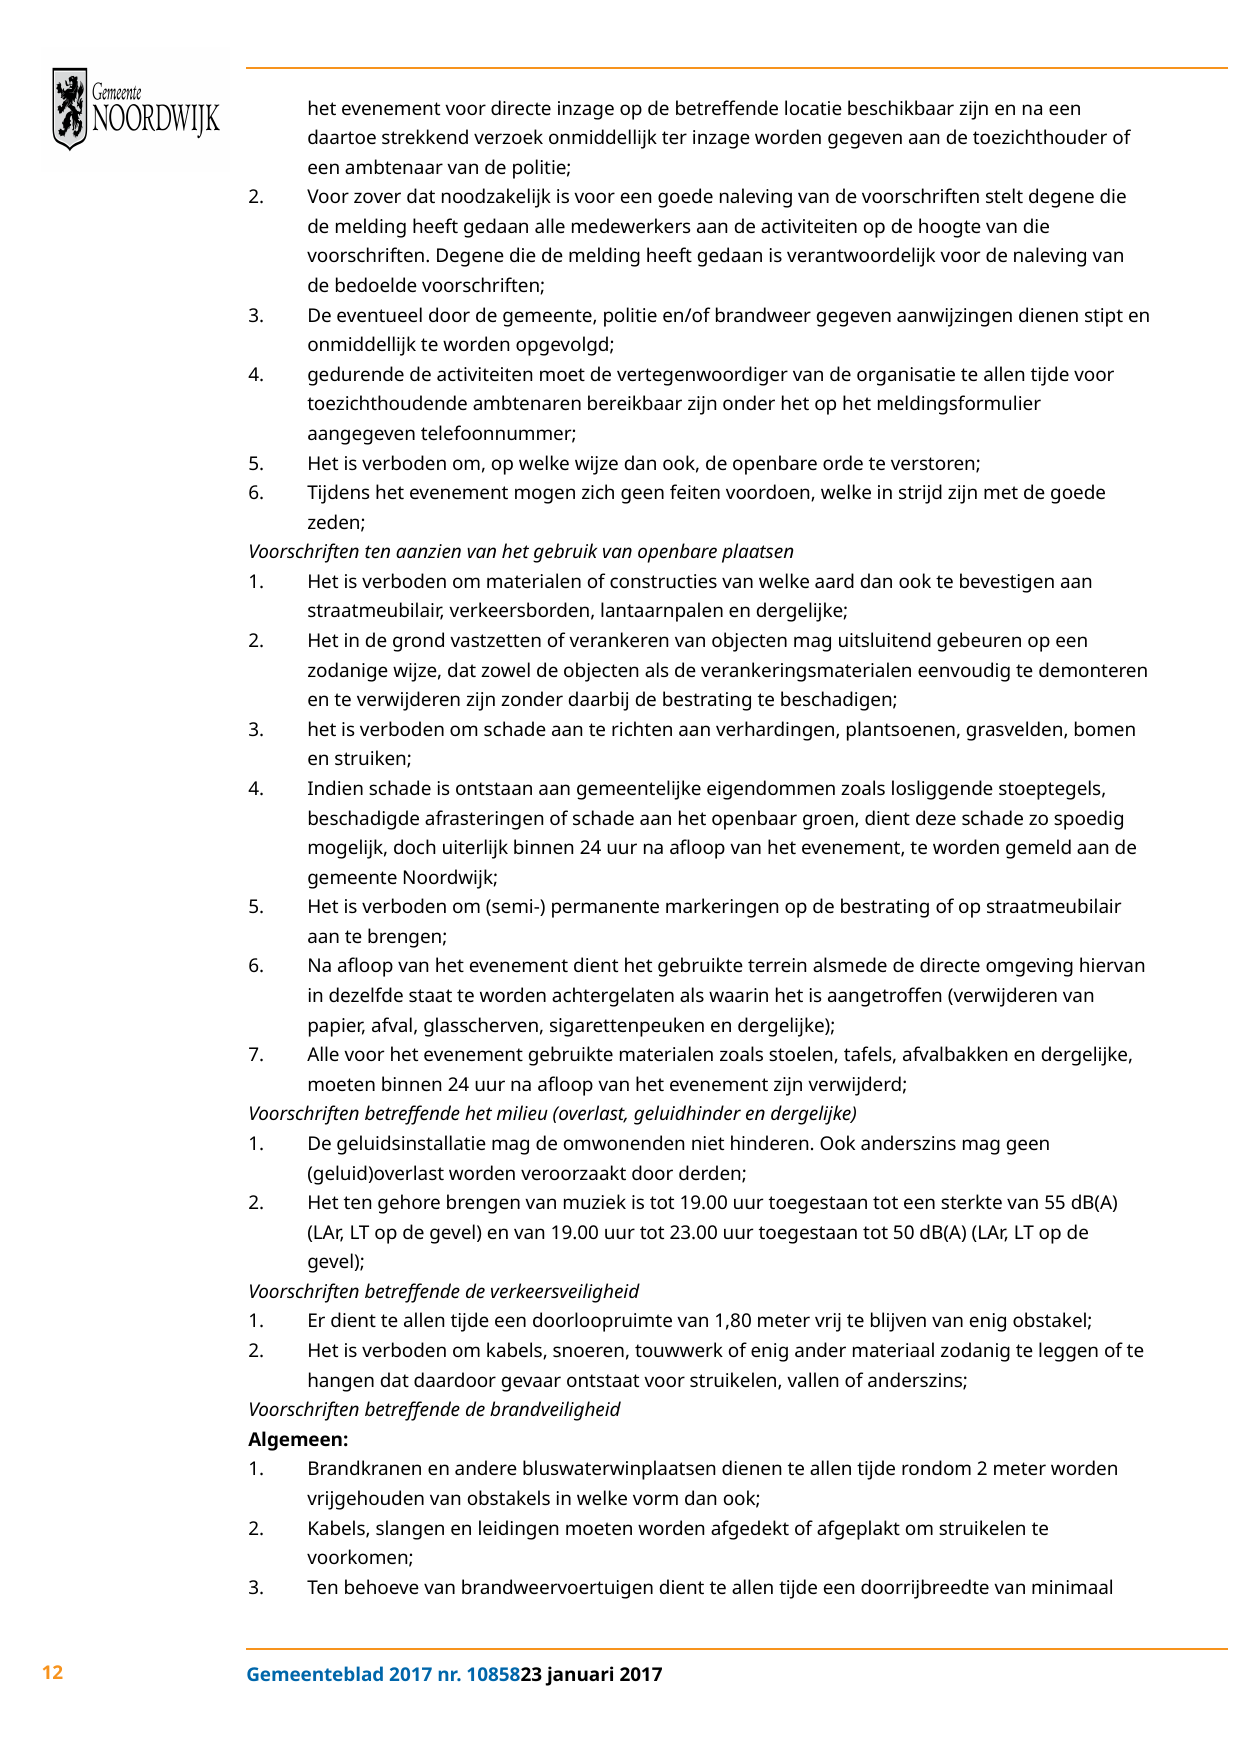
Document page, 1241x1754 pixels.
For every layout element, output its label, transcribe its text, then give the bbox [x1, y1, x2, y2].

list gedurende de activiteiten moet de vertegenwoordiger van de organisatie te allen tijde voor toezichthoudende ambtenaren bereikbaar zijn onder het op het meldingsformulier aangegeven telefoonnummer; [248, 361, 1152, 446]
text Voorschriften betreffende het milieu (overlast, geluidhinder en dergelijke) [248, 1101, 1152, 1126]
text Voorschriften ten aanzien van het gebruik van openbare plaatsen [248, 538, 1152, 564]
list Het ten gehore brengen van muziek is tot 19.00 uur toegestaan tot een sterkte van 55 dB(A) (LAr, LT op de gevel) en van 19.00 uur tot 23.00 uur toegestaan tot 50 dB(A) (LAr, LT op de gevel); [248, 1189, 1152, 1274]
list Het is verboden om (semi-) permanente markeringen op de bestrating of op straatmeubilair aan te brengen; [248, 893, 1152, 949]
list Voor zover dat noodzakelijk is voor een goede naleving van de voorschriften stelt degene die de melding heeft gedaan alle medewerkers aan de activiteiten op de hoogte van die voorschriften. Degene die de melding heeft gedaan is verantwoordelijk voor de naleving van de bedoelde voorschriften; [248, 183, 1152, 298]
list Het is verboden om kabels, snoeren, touwwerk of enig ander materiaal zodanig te leggen of te hangen dat daardoor gevaar ontstaat voor struikelen, vallen of anderszins; [248, 1337, 1152, 1393]
list Brandkranen en andere bluswaterwinplaatsen dienen te allen tijde rondom 2 meter worden vrijgehouden van obstakels in welke vorm dan ook; [248, 1456, 1152, 1511]
list Het is verboden om, op welke wijze dan ook, de openbare orde te verstoren; [248, 450, 1152, 476]
list Er dient te allen tijde een doorloopruimte van 1,80 meter vrij te blijven van enig obstakel; [248, 1308, 1152, 1333]
list De eventueel door de gemeente, politie en/of brandweer gegeven aanwijzingen dienen stipt en onmiddellijk te worden opgevolgd; [248, 302, 1152, 357]
list Het in de grond vastzetten of verankeren van objecten mag uitsluitend gebeuren op een zodanige wijze, dat zowel de objecten als de verankeringsmaterialen eenvoudig te demonteren en te verwijderen zijn zonder daarbij de bestrating te beschadigen; [248, 627, 1152, 712]
list Indien schade is ontstaan aan gemeentelijke eigendommen zoals losliggende stoeptegels, beschadigde afrasteringen of schade aan het openbaar groen, dient deze schade zo spoedig mogelijk, doch uiterlijk binnen 24 uur na afloop van het evenement, te worden gemeld aan de gemeente Noordwijk; [248, 775, 1152, 890]
list het is verboden om schade aan te richten aan verhardingen, plantsoenen, grasvelden, bomen en struiken; [248, 716, 1152, 771]
list Na afloop van het evenement dient het gebruikte terrein alsmede de directe omgeving hiervan in dezelfde staat te worden achtergelaten als waarin het is aangetroffen (verwijderen van papier, afval, glasscherven, sigarettenpeuken en dergelijke); [248, 953, 1152, 1038]
text Voorschriften betreffende de verkeersveiligheid [248, 1278, 1152, 1304]
list Tijdens het evenement mogen zich geen feiten voordoen, welke in strijd zijn met de goede zeden; [248, 479, 1152, 535]
list Kabels, slangen en leidingen moeten worden afgedekt of afgeplakt om struikelen te voorkomen; [248, 1515, 1152, 1570]
list Ten behoeve van brandweervoertuigen dient te allen tijde een doorrijbreedte van minimaal [248, 1574, 1152, 1600]
list Alle voor het evenement gebruikte materialen zoals stoelen, tafels, afvalbakken en dergelijke, moeten binnen 24 uur na afloop van het evenement zijn verwijderd; [248, 1041, 1152, 1097]
text Voorschriften betreffende de brandveiligheid [248, 1396, 1152, 1422]
list het evenement voor directe inzage op de betreffende locatie beschikbaar zijn en na een daartoe strekkend verzoek onmiddellijk ter inzage worden gegeven aan de toezichthouder of een ambtenaar van de politie; [248, 95, 1152, 180]
text Algemeen: [248, 1426, 1152, 1452]
list Het is verboden om materialen of constructies van welke aard dan ook te bevestigen aan straatmeubilair, verkeersborden, lantaarnpalen en dergelijke; [248, 568, 1152, 623]
picture [41, 47, 231, 172]
list De geluidsinstallatie mag de omwonenden niet hinderen. Ook anderszins mag geen (geluid)overlast worden veroorzaakt door derden; [248, 1130, 1152, 1186]
